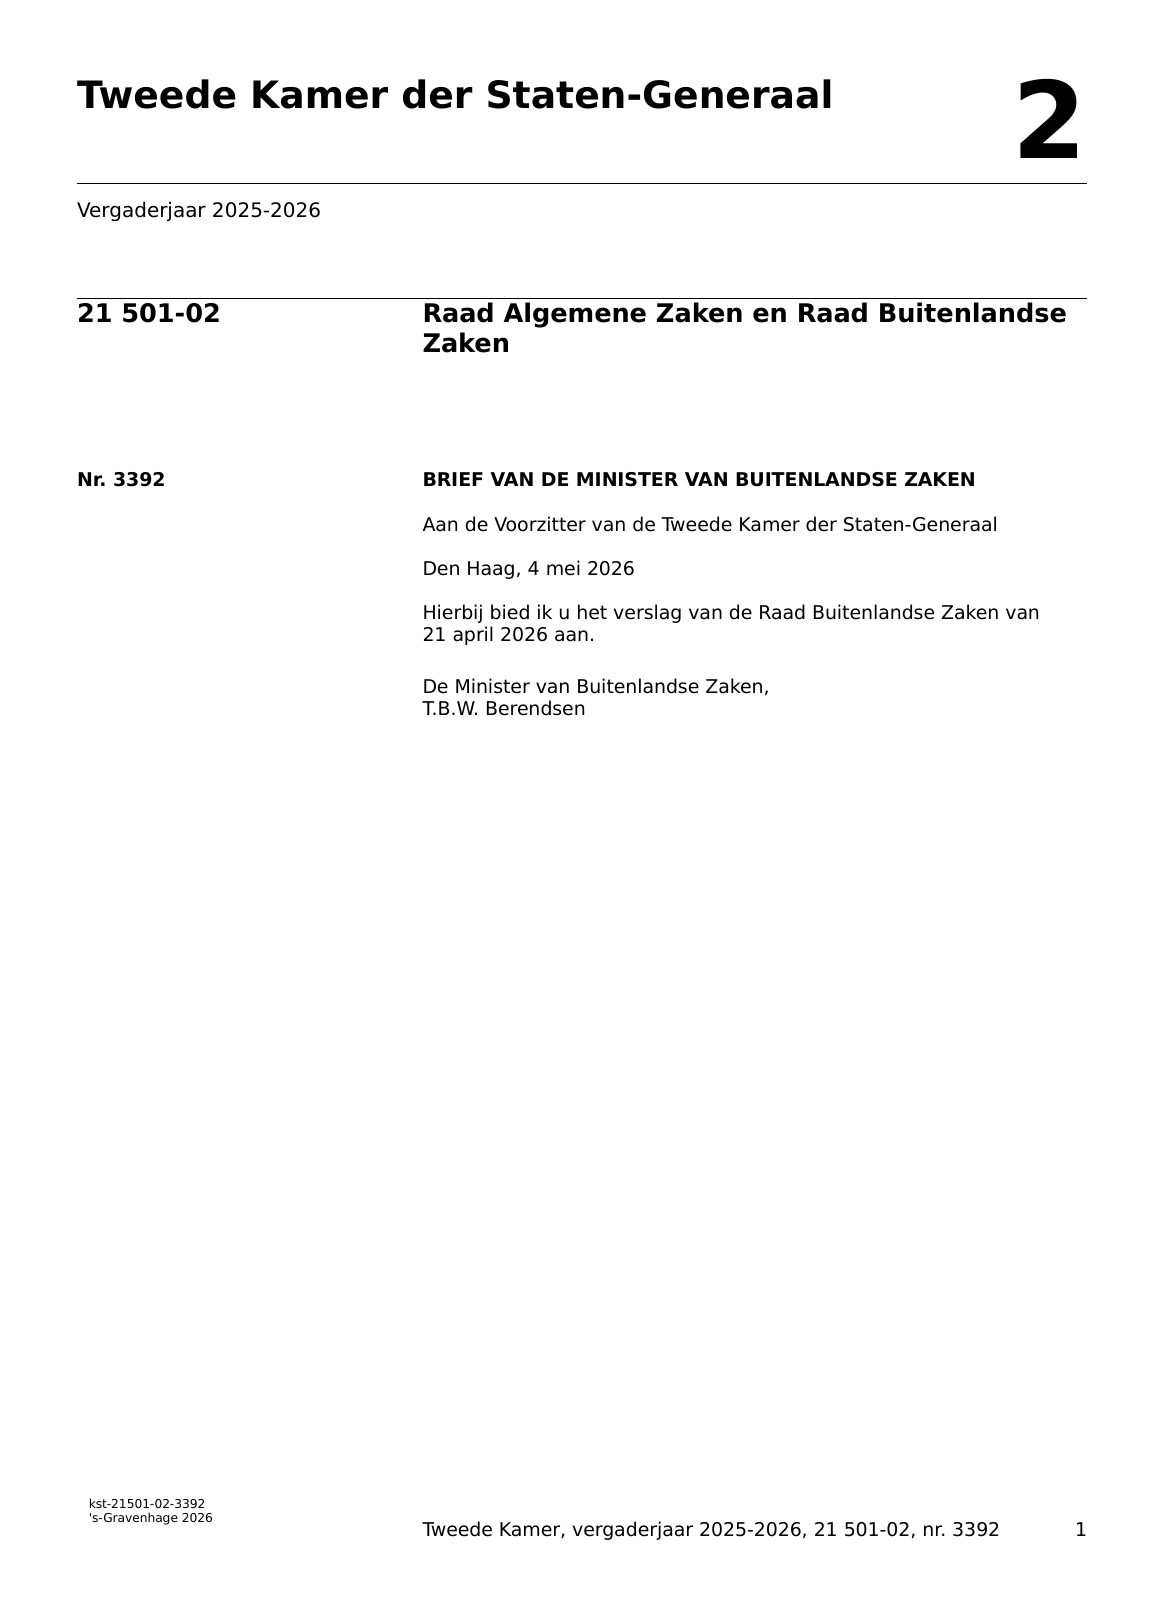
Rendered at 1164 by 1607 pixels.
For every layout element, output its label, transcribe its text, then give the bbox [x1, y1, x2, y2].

table_header Tweede Kamer der Staten-Generaal [77, 59, 886, 183]
subtitle Nr. 3392 BRIEF VAN DE MINISTER VAN BUITENLANDSE ZAKEN [77, 469, 1087, 491]
text 's-Gravenhage 2026 [88, 1511, 323, 1525]
table_header 2 [886, 59, 1087, 183]
subtitle 21 501-02 Raad Algemene Zaken en Raad Buitenlandse Zaken [77, 299, 1087, 358]
text Aan de Voorzitter van de Tweede Kamer der Staten-Generaal [422, 513, 1087, 536]
text Den Haag, 4 mei 2026 [422, 558, 1087, 580]
text kst-21501-02-3392 [88, 1497, 323, 1511]
text De Minister van Buitenlandse Zaken, T.B.W. Berendsen [422, 676, 1087, 720]
table_cell Vergaderjaar 2025-2026 [77, 184, 1087, 298]
text Hierbij bied ik u het verslag van de Raad Buitenlandse Zaken van 21 april 2026 aan. [422, 602, 1087, 646]
